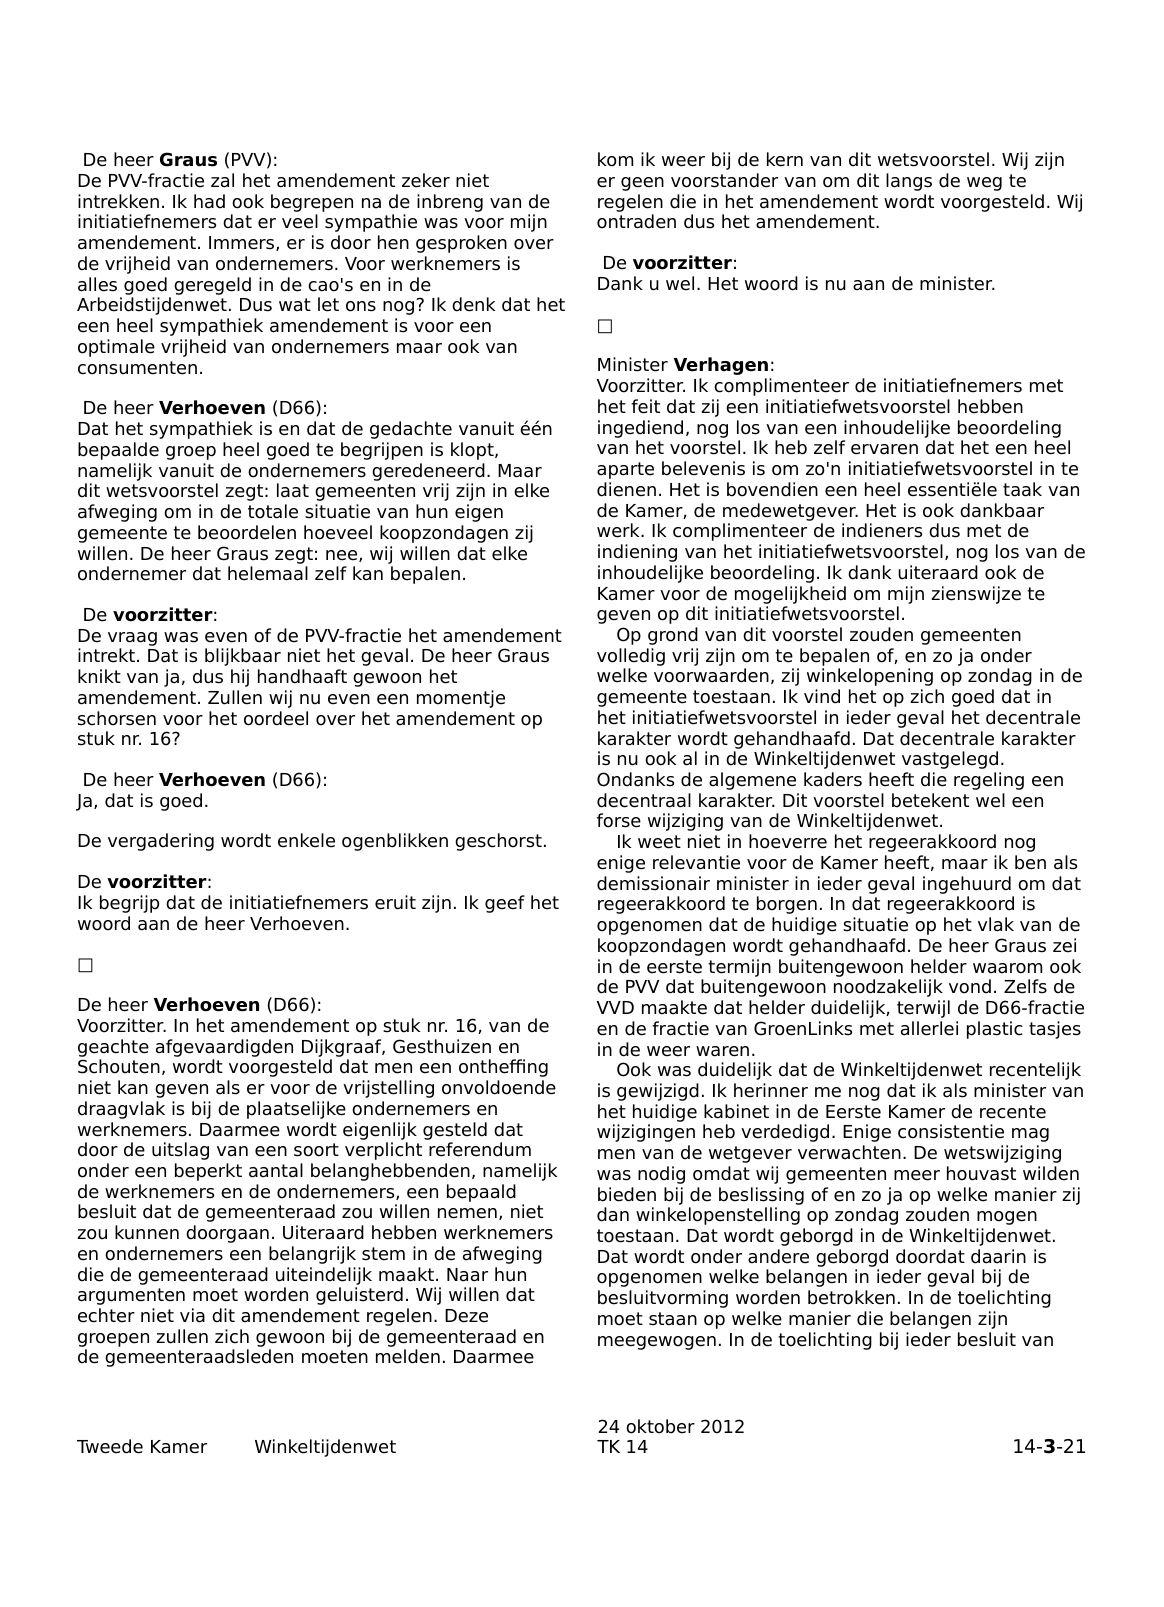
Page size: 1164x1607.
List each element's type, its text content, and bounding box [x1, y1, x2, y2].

text De vergadering wordt enkele ogenblikken geschorst. [77, 831, 567, 852]
text De voorzitter: [596, 253, 1087, 274]
text Minister Verhagen: [596, 355, 1087, 376]
text De heer Graus (PVV): [77, 150, 567, 171]
text □ [77, 954, 567, 975]
text Ja, dat is goed. [77, 791, 567, 811]
text kom ik weer bij de kern van dit wetsvoorstel. Wij zijn er geen voorstander van om dit langs de weg te regelen die in het amendement wordt voorgesteld. Wij ontraden dus het amendement. [596, 150, 1087, 233]
text □ [596, 314, 1087, 335]
text De vraag was even of de PVV-fractie het amendement intrekt. Dat is blijkbaar niet het geval. De heer Graus knikt van ja, dus hij handhaaft gewoon het amendement. Zullen wij nu even een momentje schorsen voor het oordeel over het amendement op stuk nr. 16? [77, 626, 567, 750]
text Dat het sympathiek is en dat de gedachte vanuit één bepaalde groep heel goed te begrijpen is klopt, namelijk vanuit de ondernemers geredeneerd. Maar dit wetsvoorstel zegt: laat gemeenten vrij zijn in elke afweging om in de totale situatie van hun eigen gemeente te beoordelen hoeveel koopzondagen zij willen. De heer Graus zegt: nee, wij willen dat elke ondernemer dat helemaal zelf kan bepalen. [77, 419, 567, 585]
text De heer Verhoeven (D66): [77, 770, 567, 791]
text De PVV-fractie zal het amendement zeker niet intrekken. Ik had ook begrepen na de inbreng van de initiatiefnemers dat er veel sympathie was voor mijn amendement. Immers, er is door hen gesproken over de vrijheid van ondernemers. Voor werknemers is alles goed geregeld in de cao's en in de Arbeidstijdenwet. Dus wat let ons nog? Ik denk dat het een heel sympathiek amendement is voor een optimale vrijheid van ondernemers maar ook van consumenten. [77, 171, 567, 378]
text Op grond van dit voorstel zouden gemeenten volledig vrij zijn om te bepalen of, en zo ja onder welke voorwaarden, zij winkelopening op zondag in de gemeente toestaan. Ik vind het op zich goed dat in het initiatiefwetsvoorstel in ieder geval het decentrale karakter wordt gehandhaafd. Dat decentrale karakter is nu ook al in de Winkeltijdenwet vastgelegd. Ondanks de algemene kaders heeft die regeling een decentraal karakter. Dit voorstel betekent wel een forse wijziging van de Winkeltijdenwet. [596, 625, 1087, 832]
text Dank u wel. Het woord is nu aan de minister. [596, 274, 1087, 294]
text Voorzitter. Ik complimenteer de initiatiefnemers met het feit dat zij een initiatiefwetsvoorstel hebben ingediend, nog los van een inhoudelijke beoordeling van het voorstel. Ik heb zelf ervaren dat het een heel aparte belevenis is om zo'n initiatiefwetsvoorstel in te dienen. Het is bovendien een heel essentiële taak van de Kamer, de medewetgever. Het is ook dankbaar werk. Ik complimenteer de indieners dus met de indiening van het initiatiefwetsvoorstel, nog los van de inhoudelijke beoordeling. Ik dank uiteraard ook de Kamer voor de mogelijkheid om mijn zienswijze te geven op dit initiatiefwetsvoorstel. [596, 376, 1087, 625]
text De heer Verhoeven (D66): [77, 995, 567, 1016]
text De heer Verhoeven (D66): [77, 398, 567, 419]
text Ik weet niet in hoeverre het regeerakkoord nog enige relevantie voor de Kamer heeft, maar ik ben als demissionair minister in ieder geval ingehuurd om dat regeerakkoord te borgen. In dat regeerakkoord is opgenomen dat de huidige situatie op het vlak van de koopzondagen wordt gehandhaafd. De heer Graus zei in de eerste termijn buitengewoon helder waarom ook de PVV dat buitengewoon noodzakelijk vond. Zelfs de VVD maakte dat helder duidelijk, terwijl de D66-fractie en de fractie van GroenLinks met allerlei plastic tasjes in de weer waren. [596, 832, 1087, 1060]
text Ik begrijp dat de initiatiefnemers eruit zijn. Ik geef het woord aan de heer Verhoeven. [77, 893, 567, 934]
text Voorzitter. In het amendement op stuk nr. 16, van de geachte afgevaardigden Dijkgraaf, Gesthuizen en Schouten, wordt voorgesteld dat men een ontheffing niet kan geven als er voor de vrijstelling onvoldoende draagvlak is bij de plaatselijke ondernemers en werknemers. Daarmee wordt eigenlijk gesteld dat door de uitslag van een soort verplicht referendum onder een beperkt aantal belanghebbenden, namelijk de werknemers en de ondernemers, een bepaald besluit dat de gemeenteraad zou willen nemen, niet zou kunnen doorgaan. Uiteraard hebben werknemers en ondernemers een belangrijk stem in de afweging die de gemeenteraad uiteindelijk maakt. Naar hun argumenten moet worden geluisterd. Wij willen dat echter niet via dit amendement regelen. Deze groepen zullen zich gewoon bij de gemeenteraad en de gemeenteraadsleden moeten melden. Daarmee [77, 1016, 567, 1368]
text De voorzitter: [77, 872, 567, 893]
text Ook was duidelijk dat de Winkeltijdenwet recentelijk is gewijzigd. Ik herinner me nog dat ik als minister van het huidige kabinet in de Eerste Kamer de recente wijzigingen heb verdedigd. Enige consistentie mag men van de wetgever verwachten. De wetswijziging was nodig omdat wij gemeenten meer houvast wilden bieden bij de beslissing of en zo ja op welke manier zij dan winkelopenstelling op zondag zouden mogen toestaan. Dat wordt geborgd in de Winkeltijdenwet. Dat wordt onder andere geborgd doordat daarin is opgenomen welke belangen in ieder geval bij de besluitvorming worden betrokken. In de toelichting moet staan op welke manier die belangen zijn meegewogen. In de toelichting bij ieder besluit van [596, 1060, 1087, 1350]
text De voorzitter: [77, 605, 567, 626]
